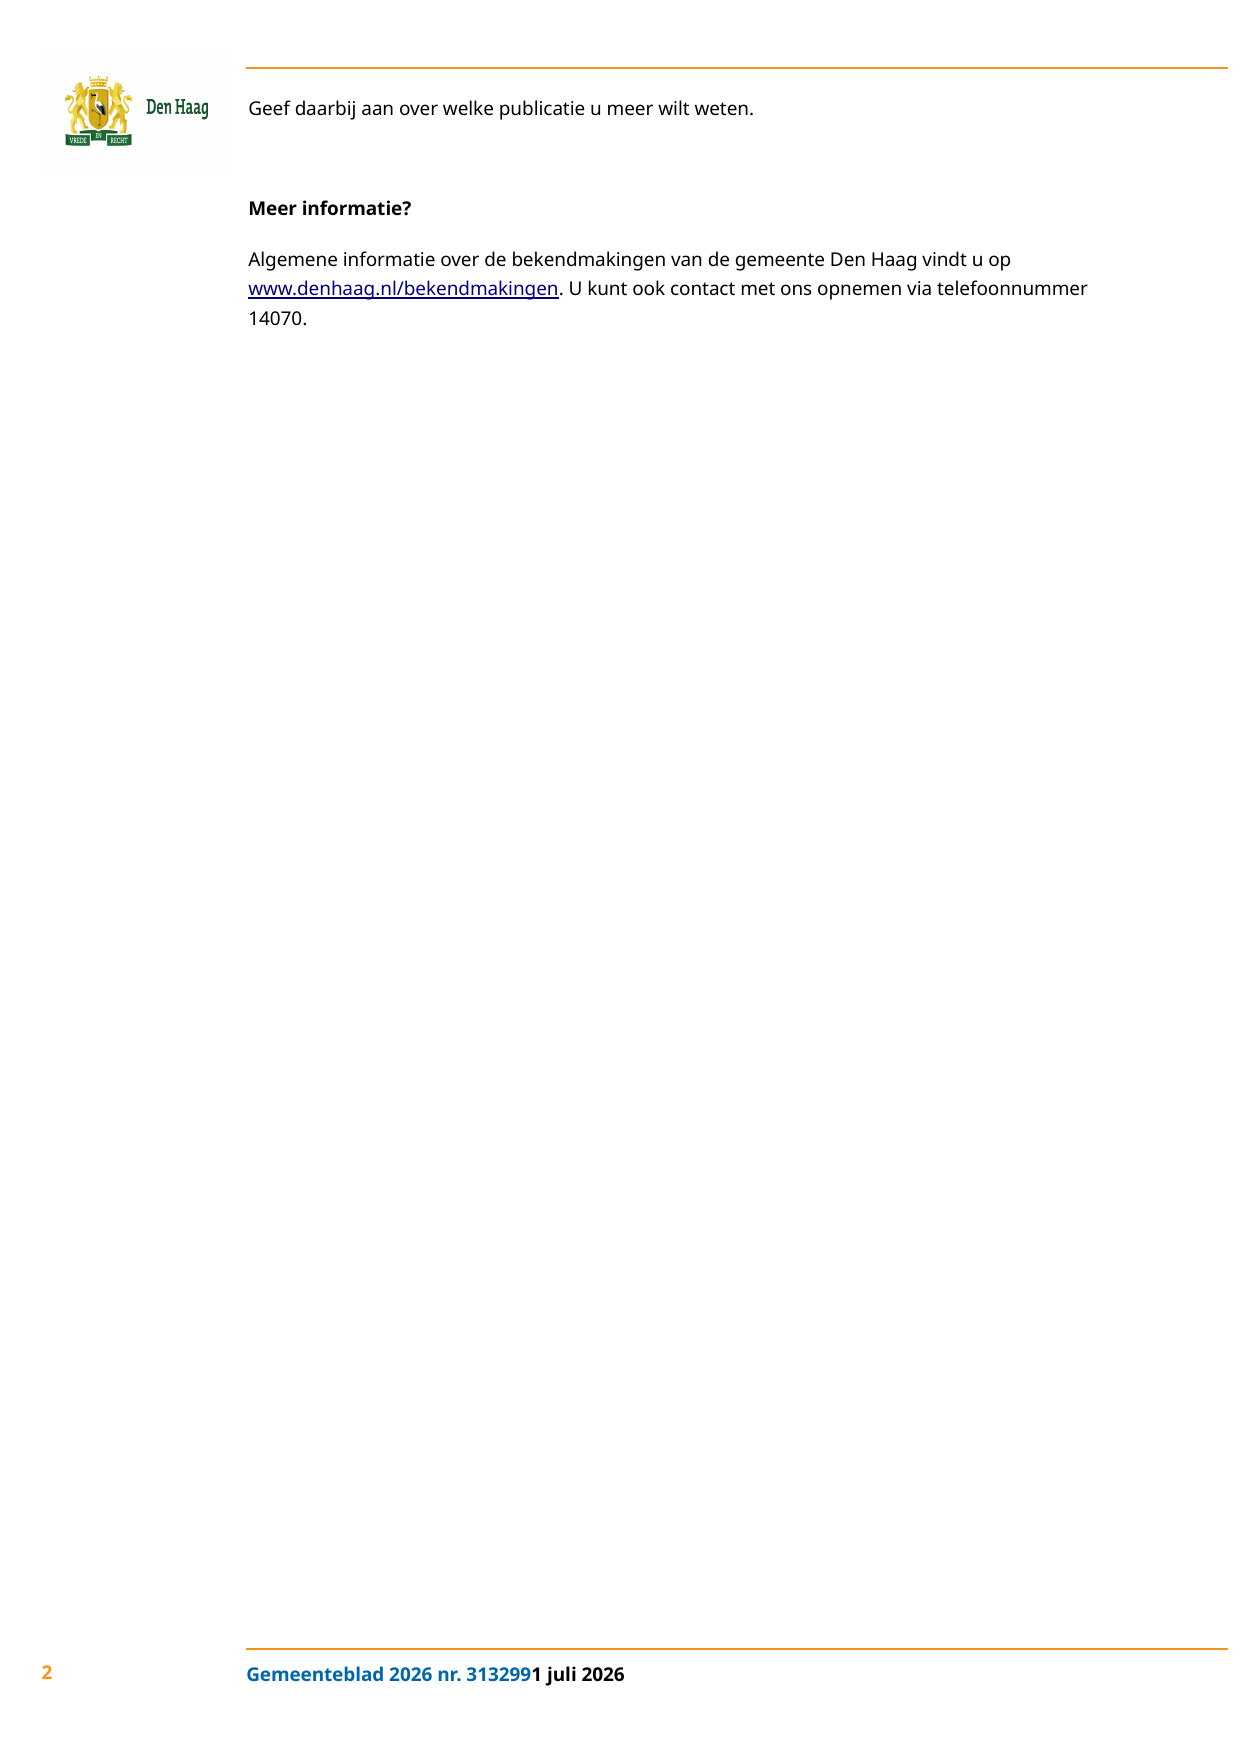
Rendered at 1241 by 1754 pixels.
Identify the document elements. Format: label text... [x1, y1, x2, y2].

picture [41, 47, 231, 172]
text Meer informatie? [248, 196, 1152, 221]
text Algemene informatie over de bekendmakingen van de gemeente Den Haag vindt u op www.denhaag.nl/bekendmakingen. U kunt ook contact met ons opnemen via telefoonnummer 14070. [248, 246, 1152, 331]
text Geef daarbij aan over welke publicatie u meer wilt weten. [248, 95, 1152, 121]
